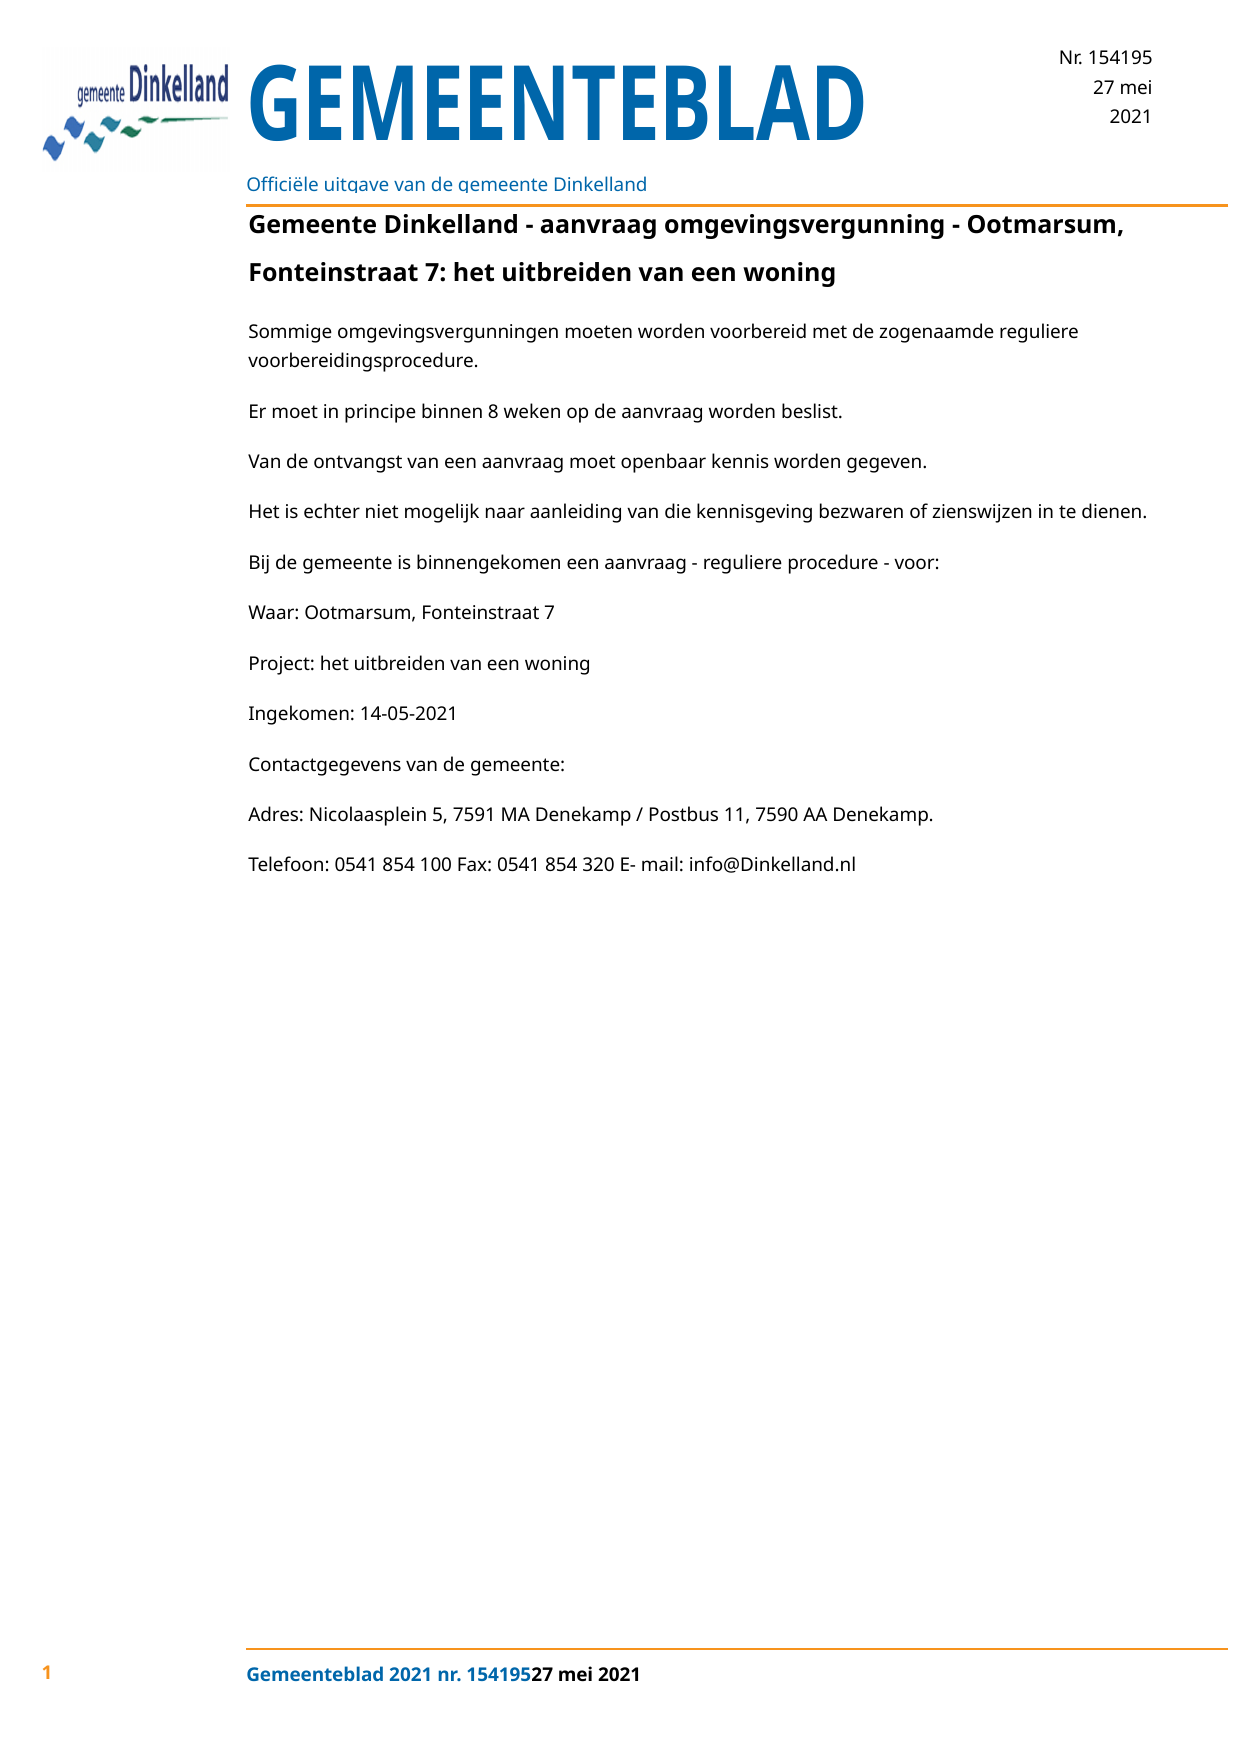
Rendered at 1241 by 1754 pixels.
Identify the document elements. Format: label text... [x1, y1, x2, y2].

text Project: het uitbreiden van een woning [248, 650, 1152, 676]
text Ingekomen: 14-05-2021 [248, 700, 1152, 726]
picture [41, 47, 231, 172]
text Contactgegevens van de gemeente: [248, 751, 1152, 777]
text Van de ontvangst van een aanvraag moet openbaar kennis worden gegeven. [248, 448, 1152, 474]
text Telefoon: 0541 854 100 Fax: 0541 854 320 E- mail: info@Dinkelland.nl [248, 852, 1152, 877]
text Waar: Ootmarsum, Fonteinstraat 7 [248, 599, 1152, 625]
text Het is echter niet mogelijk naar aanleiding van die kennisgeving bezwaren of zienswijzen in te dienen. [248, 499, 1152, 524]
text Er moet in principe binnen 8 weken op de aanvraag worden beslist. [248, 398, 1152, 424]
text Bij de gemeente is binnengekomen een aanvraag - reguliere procedure - voor: [248, 549, 1152, 575]
text Adres: Nicolaasplein 5, 7591 MA Denekamp / Postbus 11, 7590 AA Denekamp. [248, 801, 1152, 827]
text Gemeente Dinkelland - aanvraag omgevingsvergunning - Ootmarsum, Fonteinstraat 7: het uitbreiden van een woning [248, 207, 1152, 288]
text Sommige omgevingsvergunningen moeten worden voorbereid met de zogenaamde reguliere voorbereidingsprocedure. [248, 318, 1152, 373]
